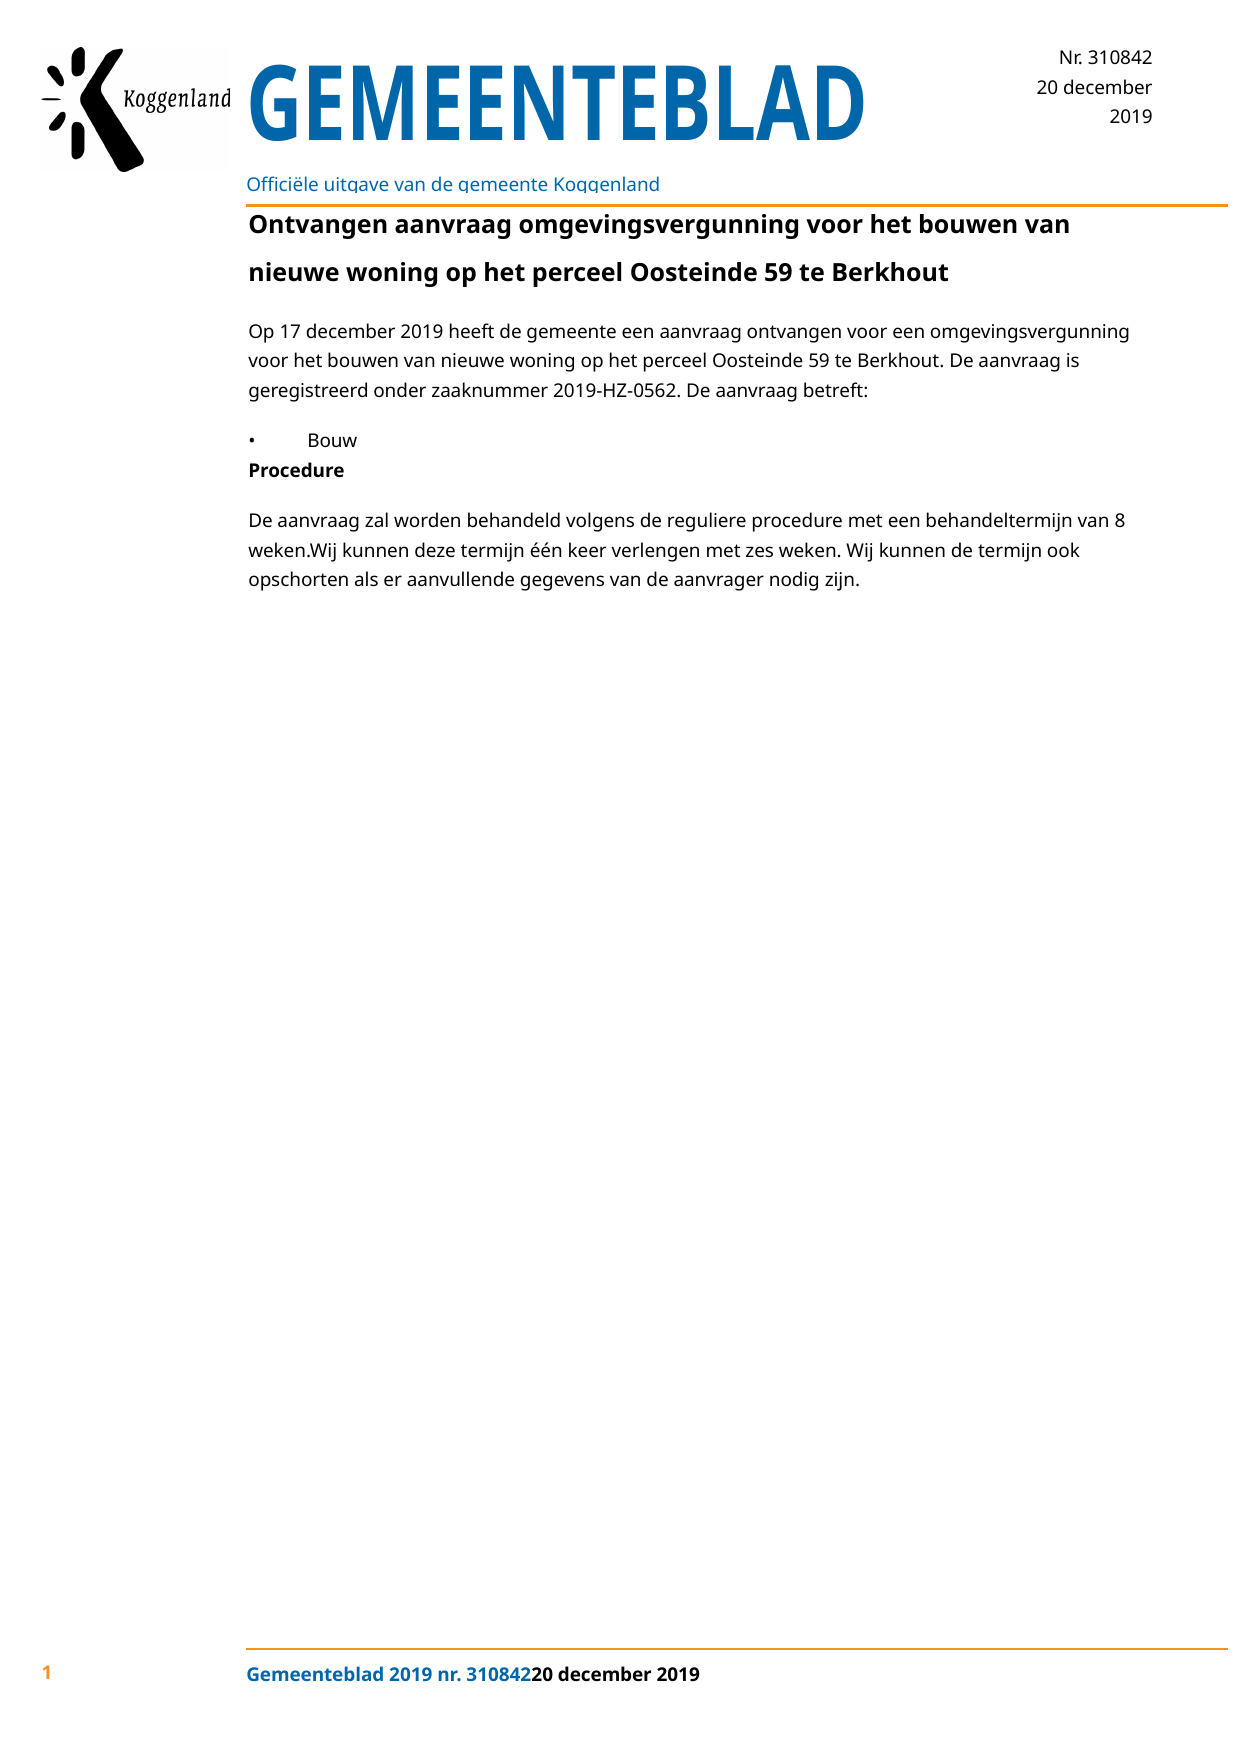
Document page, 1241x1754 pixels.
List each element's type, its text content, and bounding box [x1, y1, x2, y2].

text Op 17 december 2019 heeft de gemeente een aanvraag ontvangen voor een omgevingsvergunning voor het bouwen van nieuwe woning op het perceel Oosteinde 59 te Berkhout. De aanvraag is geregistreerd onder zaaknummer 2019-HZ-0562. De aanvraag betreft: [248, 318, 1152, 403]
picture [41, 47, 231, 172]
text Ontvangen aanvraag omgevingsvergunning voor het bouwen van nieuwe woning op het perceel Oosteinde 59 te Berkhout [248, 207, 1152, 288]
text De aanvraag zal worden behandeld volgens de reguliere procedure met een behandeltermijn van 8 weken.Wij kunnen deze termijn één keer verlengen met zes weken. Wij kunnen de termijn ook opschorten als er aanvullende gegevens van de aanvrager nodig zijn. [248, 507, 1152, 592]
list Bouw [248, 427, 1152, 453]
text Procedure [248, 457, 1152, 483]
